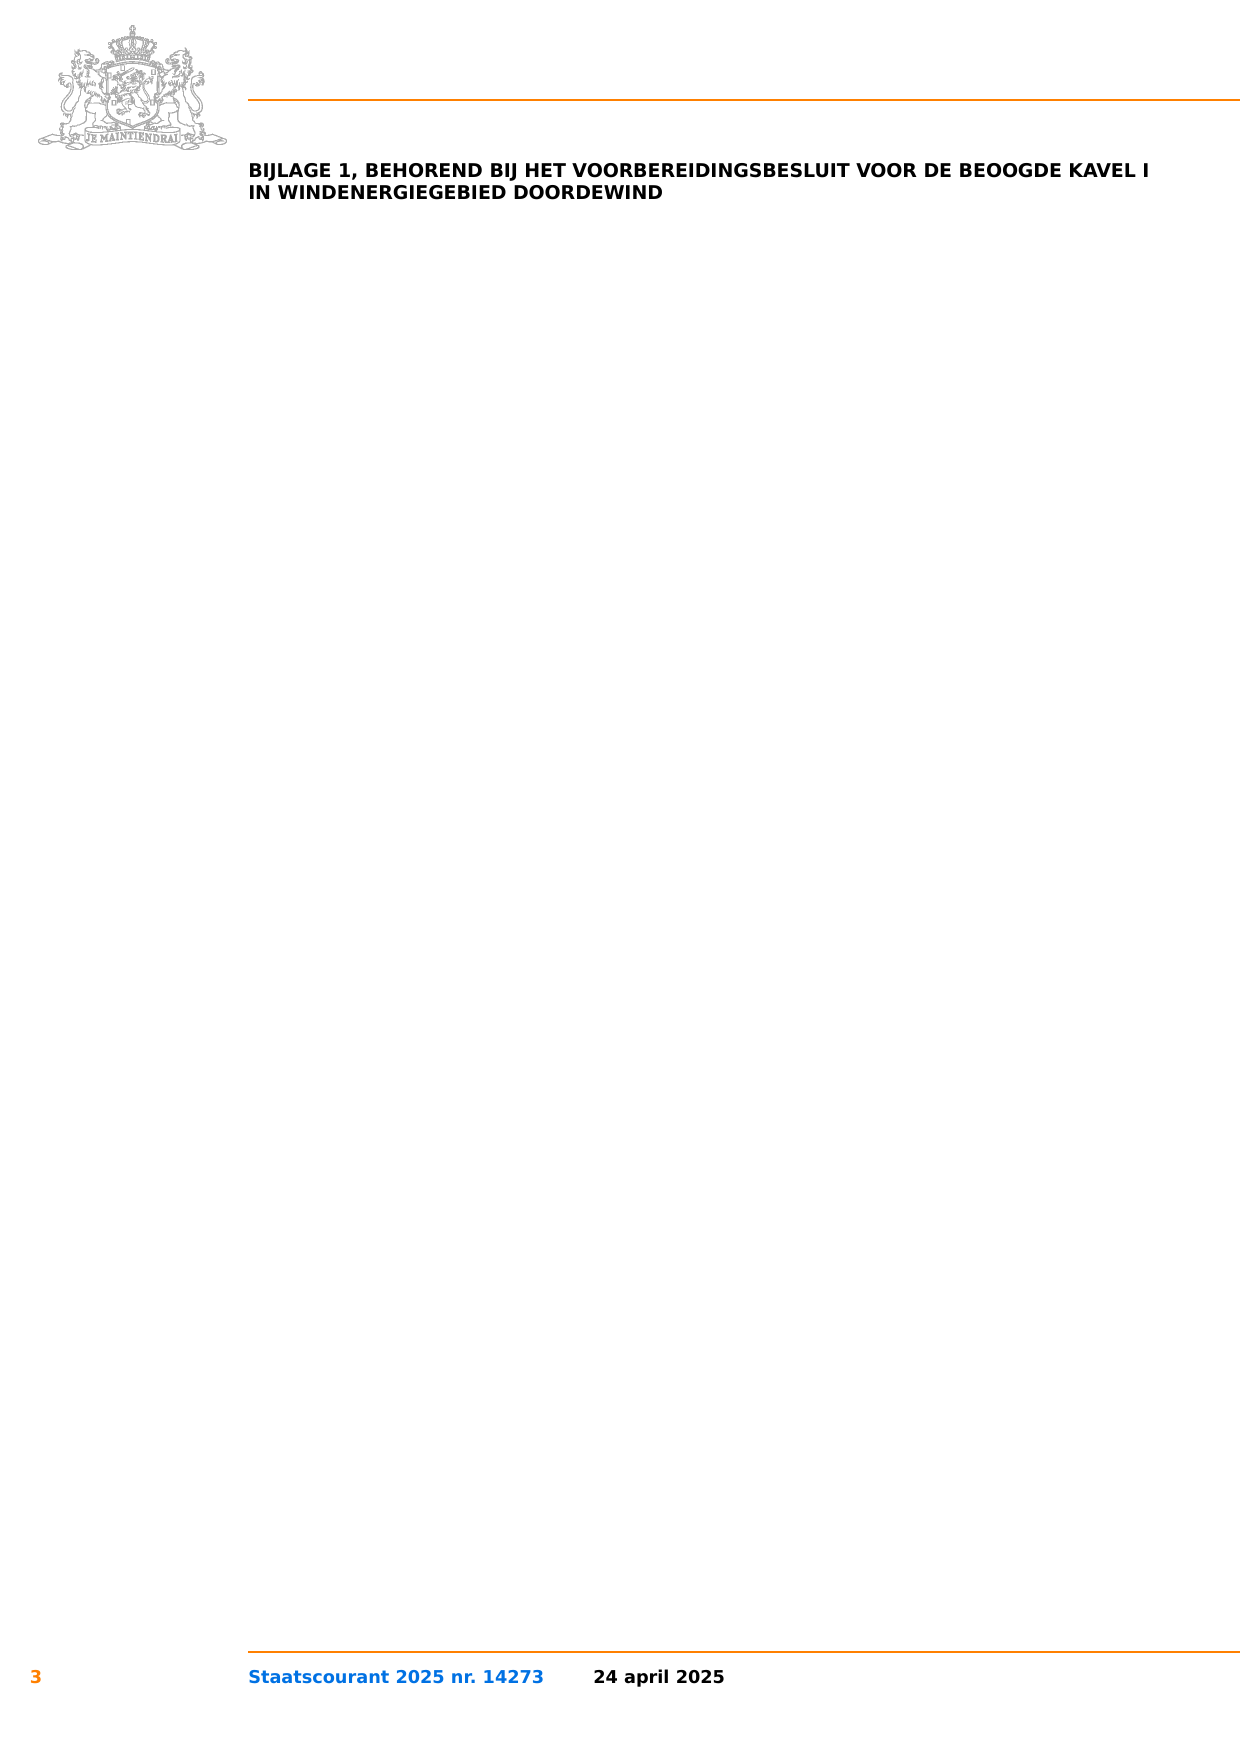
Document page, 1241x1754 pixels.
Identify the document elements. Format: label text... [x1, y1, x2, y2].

subtitle BIJLAGE 1, BEHOREND BIJ HET VOORBEREIDINGSBESLUIT VOOR DE BEOOGDE KAVEL I IN WINDENERGIEGEBIED DOORDEWIND [248, 160, 1163, 204]
picture [38, 25, 227, 150]
